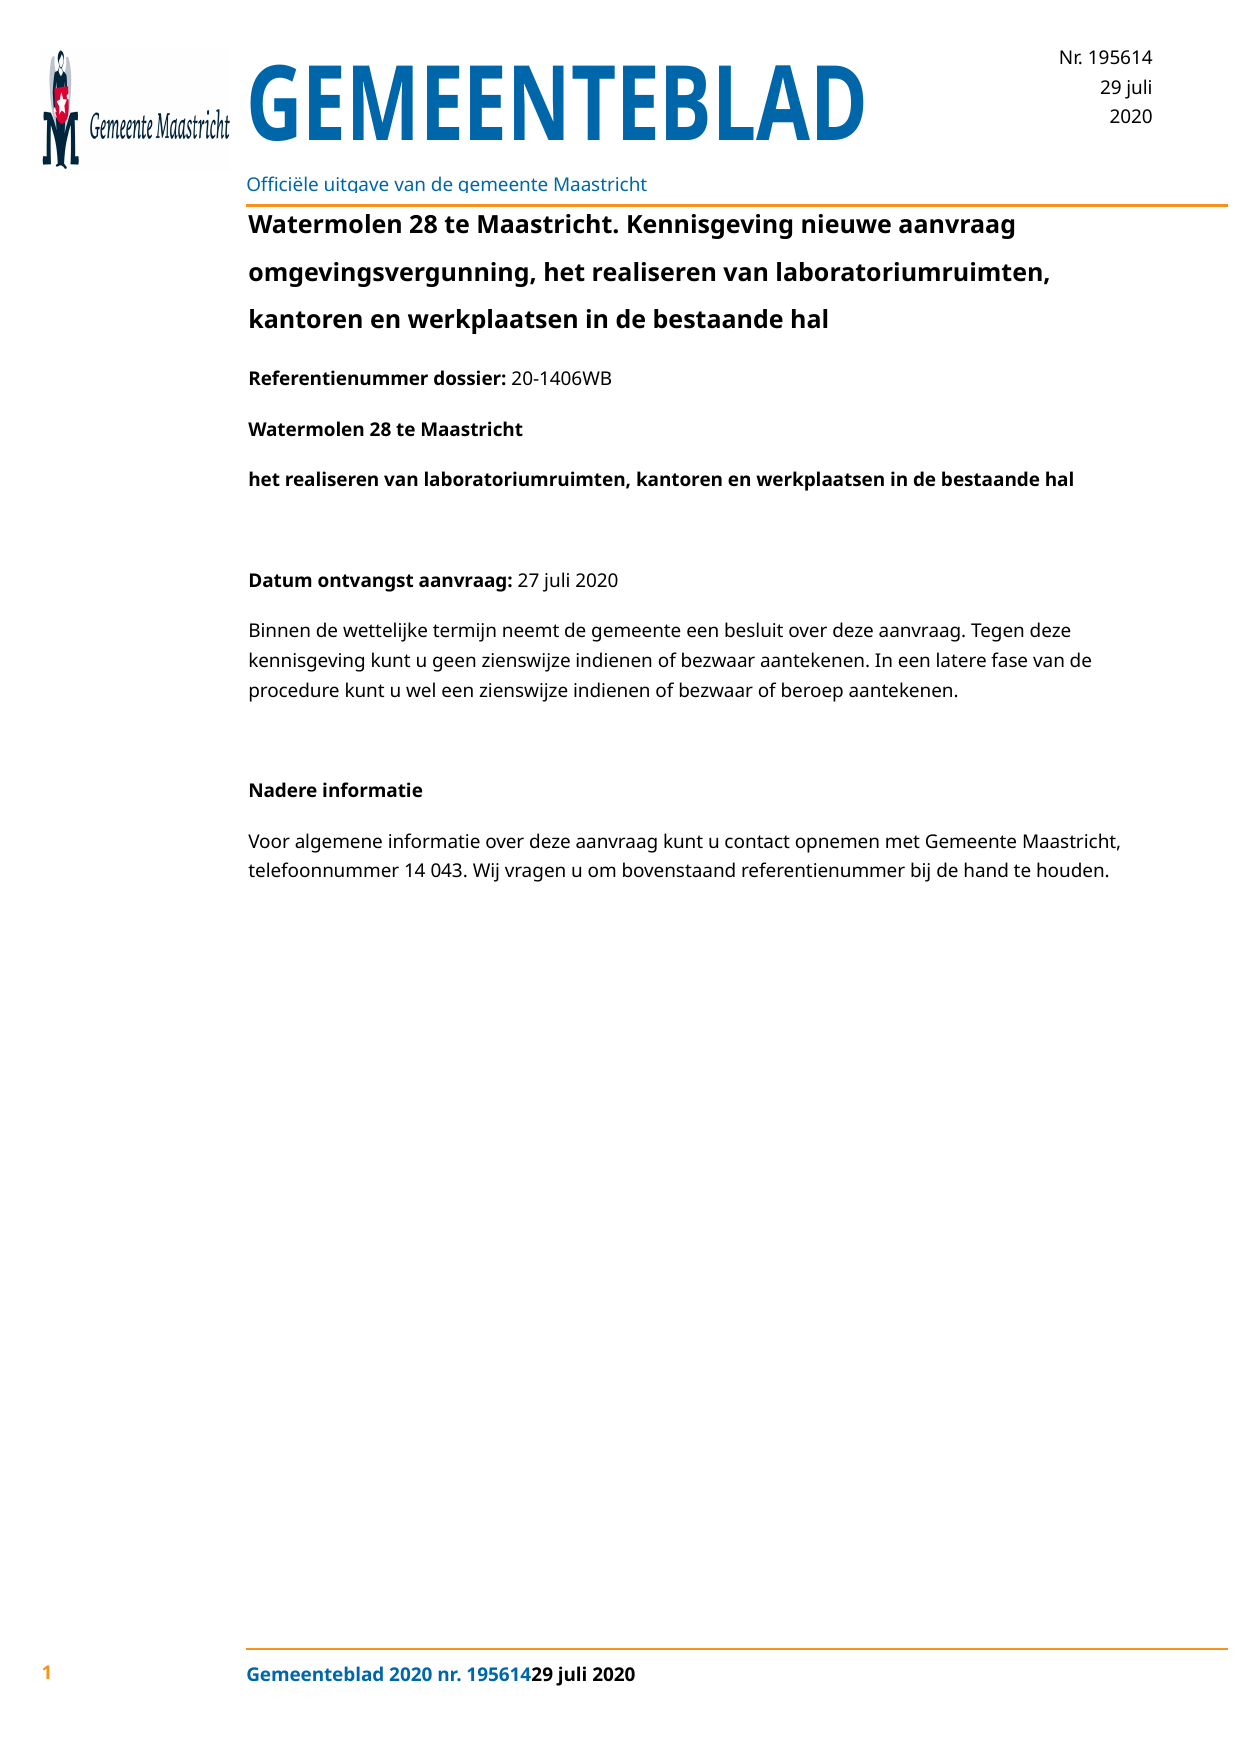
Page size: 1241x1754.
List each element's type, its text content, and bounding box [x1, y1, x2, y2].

text Nadere informatie [248, 778, 1152, 803]
text Binnen de wettelijke termijn neemt de gemeente een besluit over deze aanvraag. Tegen deze kennisgeving kunt u geen zienswijze indienen of bezwaar aantekenen. In een latere fase van de procedure kunt u wel een zienswijze indienen of bezwaar of beroep aantekenen. [248, 618, 1152, 702]
text Watermolen 28 te Maastricht. Kennisgeving nieuwe aanvraag omgevingsvergunning, het realiseren van laboratoriumruimten, kantoren en werkplaatsen in de bestaande hal [248, 207, 1152, 336]
text het realiseren van laboratoriumruimten, kantoren en werkplaatsen in de bestaande hal [248, 466, 1152, 492]
text Voor algemene informatie over deze aanvraag kunt u contact opnemen met Gemeente Maastricht, telefoonnummer 14 043. Wij vragen u om bovenstaand referentienummer bij de hand te houden. [248, 828, 1152, 883]
text Watermolen 28 te Maastricht [248, 416, 1152, 442]
text Datum ontvangst aanvraag: 27 juli 2020 [248, 567, 1152, 593]
picture [41, 47, 231, 172]
text Referentienummer dossier: 20-1406WB [248, 366, 1152, 391]
